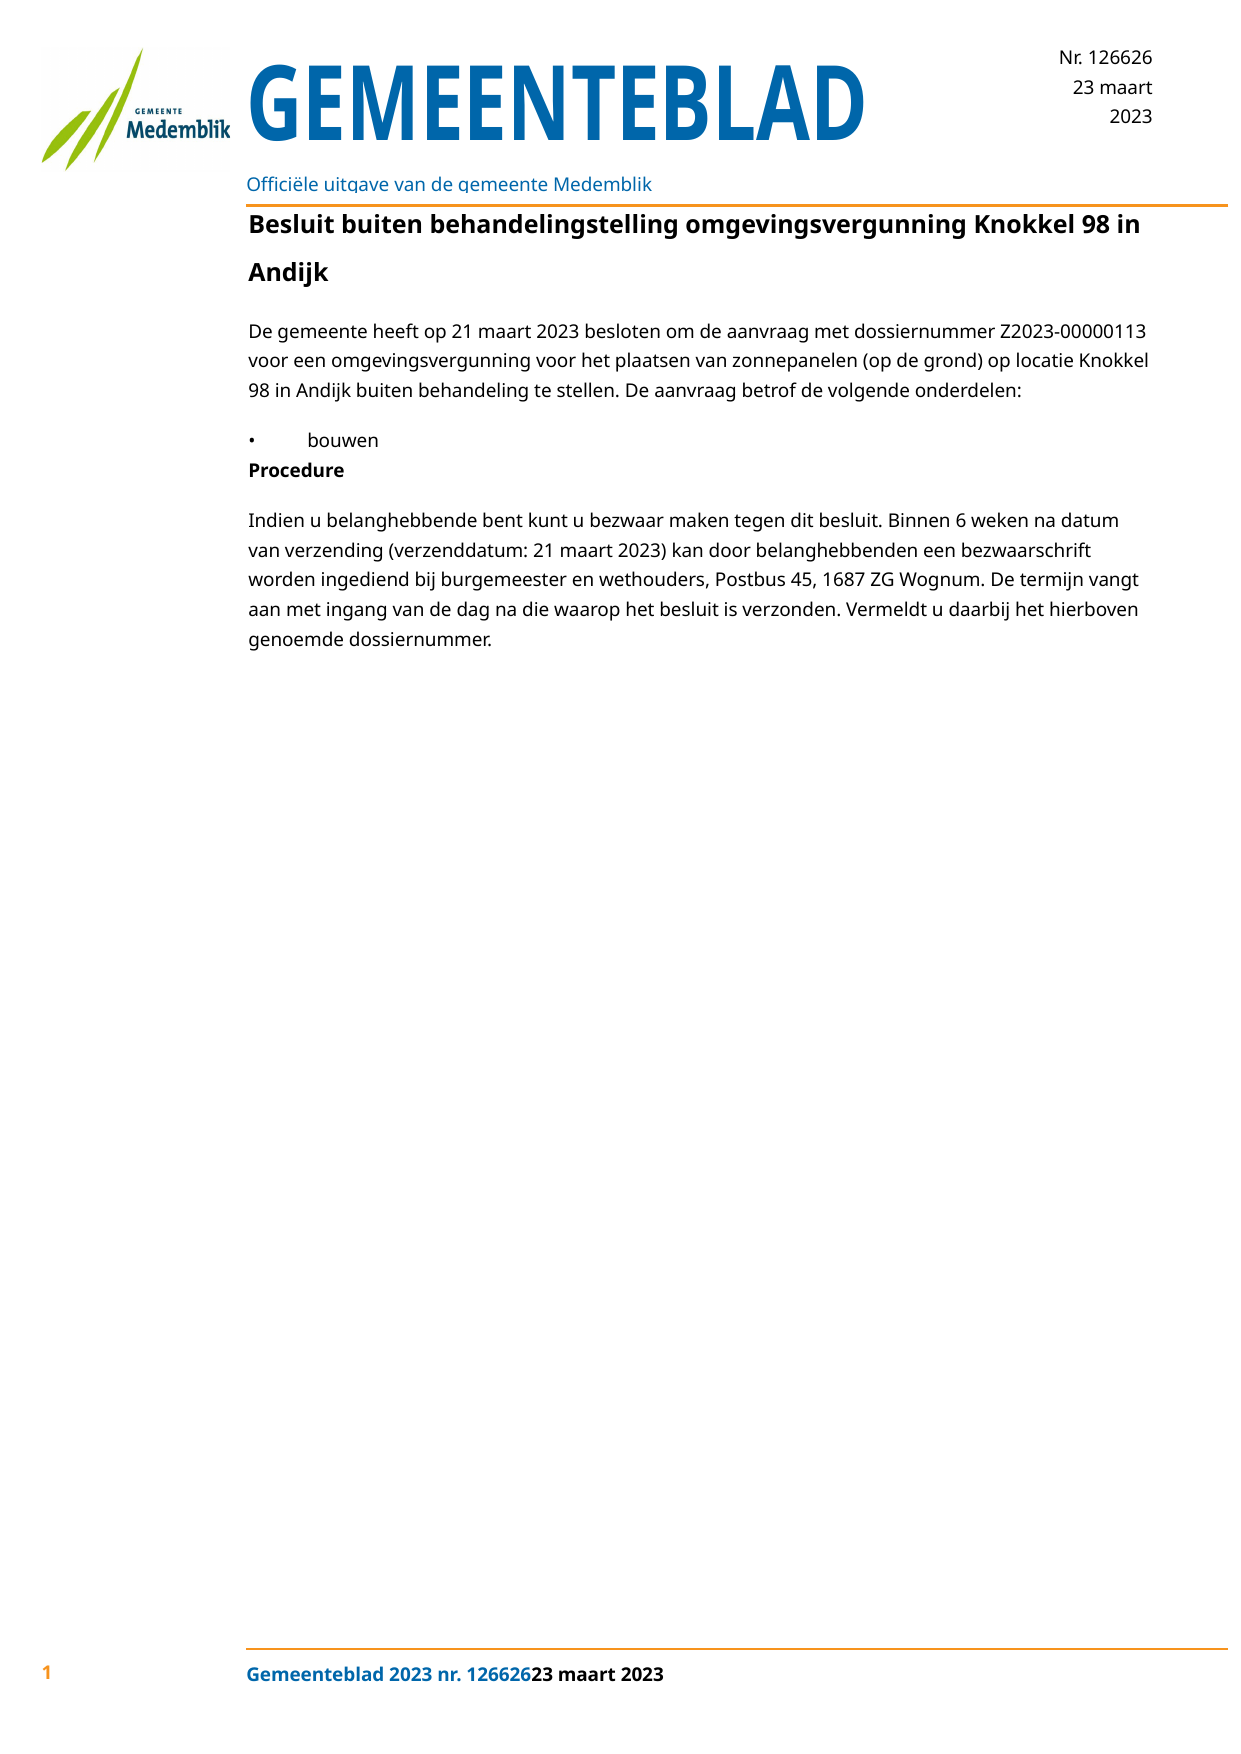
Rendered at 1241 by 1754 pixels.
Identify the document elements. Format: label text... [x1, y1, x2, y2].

picture [41, 47, 231, 172]
list bouwen [248, 427, 1152, 453]
text Procedure [248, 457, 1152, 483]
text Besluit buiten behandelingstelling omgevingsvergunning Knokkel 98 in Andijk [248, 207, 1152, 288]
text Indien u belanghebbende bent kunt u bezwaar maken tegen dit besluit. Binnen 6 weken na datum van verzending (verzenddatum: 21 maart 2023) kan door belanghebbenden een bezwaarschrift worden ingediend bij burgemeester en wethouders, Postbus 45, 1687 ZG Wognum. De termijn vangt aan met ingang van de dag na die waarop het besluit is verzonden. Vermeldt u daarbij het hierboven genoemde dossiernummer. [248, 507, 1152, 652]
text De gemeente heeft op 21 maart 2023 besloten om de aanvraag met dossiernummer Z2023-00000113 voor een omgevingsvergunning voor het plaatsen van zonnepanelen (op de grond) op locatie Knokkel 98 in Andijk buiten behandeling te stellen. De aanvraag betrof de volgende onderdelen: [248, 318, 1152, 403]
